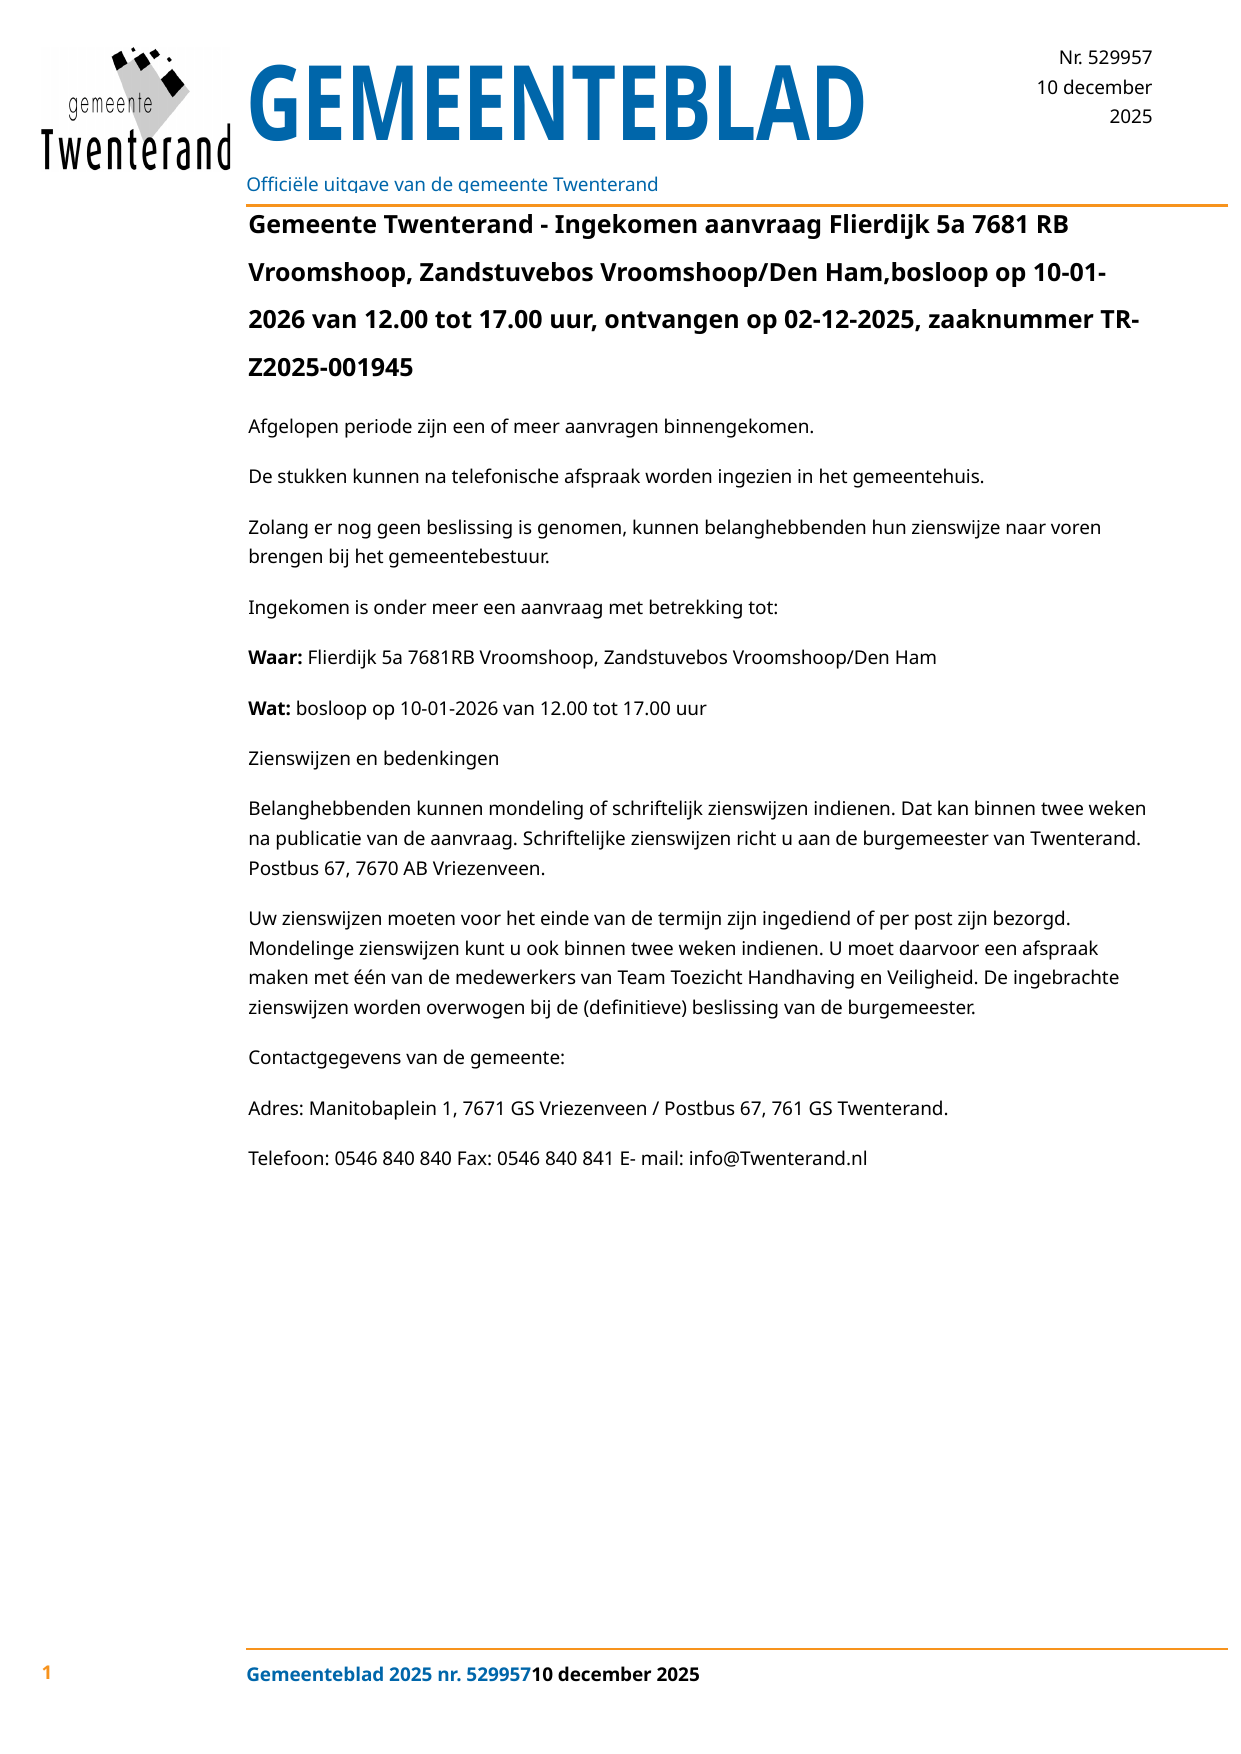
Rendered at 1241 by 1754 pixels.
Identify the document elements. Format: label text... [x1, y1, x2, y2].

picture [41, 47, 231, 172]
text Zolang er nog geen beslissing is genomen, kunnen belanghebbenden hun zienswijze naar voren brengen bij het gemeentebestuur. [248, 514, 1152, 569]
text Telefoon: 0546 840 840 Fax: 0546 840 841 E- mail: info@Twenterand.nl [248, 1145, 1152, 1171]
text Belanghebbenden kunnen mondeling of schriftelijk zienswijzen indienen. Dat kan binnen twee weken na publicatie van de aanvraag. Schriftelijke zienswijzen richt u aan de burgemeester van Twenterand. Postbus 67, 7670 AB Vriezenveen. [248, 796, 1152, 881]
text Uw zienswijzen moeten voor het einde van de termijn zijn ingediend of per post zijn bezorgd. Mondelinge zienswijzen kunt u ook binnen twee weken indienen. U moet daarvoor een afspraak maken met één van de medewerkers van Team Toezicht Handhaving en Veiligheid. De ingebrachte zienswijzen worden overwogen bij de (definitieve) beslissing van de burgemeester. [248, 905, 1152, 1020]
text Ingekomen is onder meer een aanvraag met betrekking tot: [248, 594, 1152, 620]
text Wat: bosloop op 10-01-2026 van 12.00 tot 17.00 uur [248, 695, 1152, 721]
text Zienswijzen en bedenkingen [248, 745, 1152, 771]
text Afgelopen periode zijn een of meer aanvragen binnengekomen. [248, 413, 1152, 439]
text De stukken kunnen na telefonische afspraak worden ingezien in het gemeentehuis. [248, 463, 1152, 489]
text Contactgegevens van de gemeente: [248, 1044, 1152, 1070]
text Gemeente Twenterand - Ingekomen aanvraag Flierdijk 5a 7681 RB Vroomshoop, Zandstuvebos Vroomshoop/Den Ham,bosloop op 10-01-2026 van 12.00 tot 17.00 uur, ontvangen op 02-12-2025, zaaknummer TR-Z2025-001945 [248, 207, 1152, 384]
text Waar: Flierdijk 5a 7681RB Vroomshoop, Zandstuvebos Vroomshoop/Den Ham [248, 644, 1152, 670]
text Adres: Manitobaplein 1, 7671 GS Vriezenveen / Postbus 67, 761 GS Twenterand. [248, 1095, 1152, 1121]
